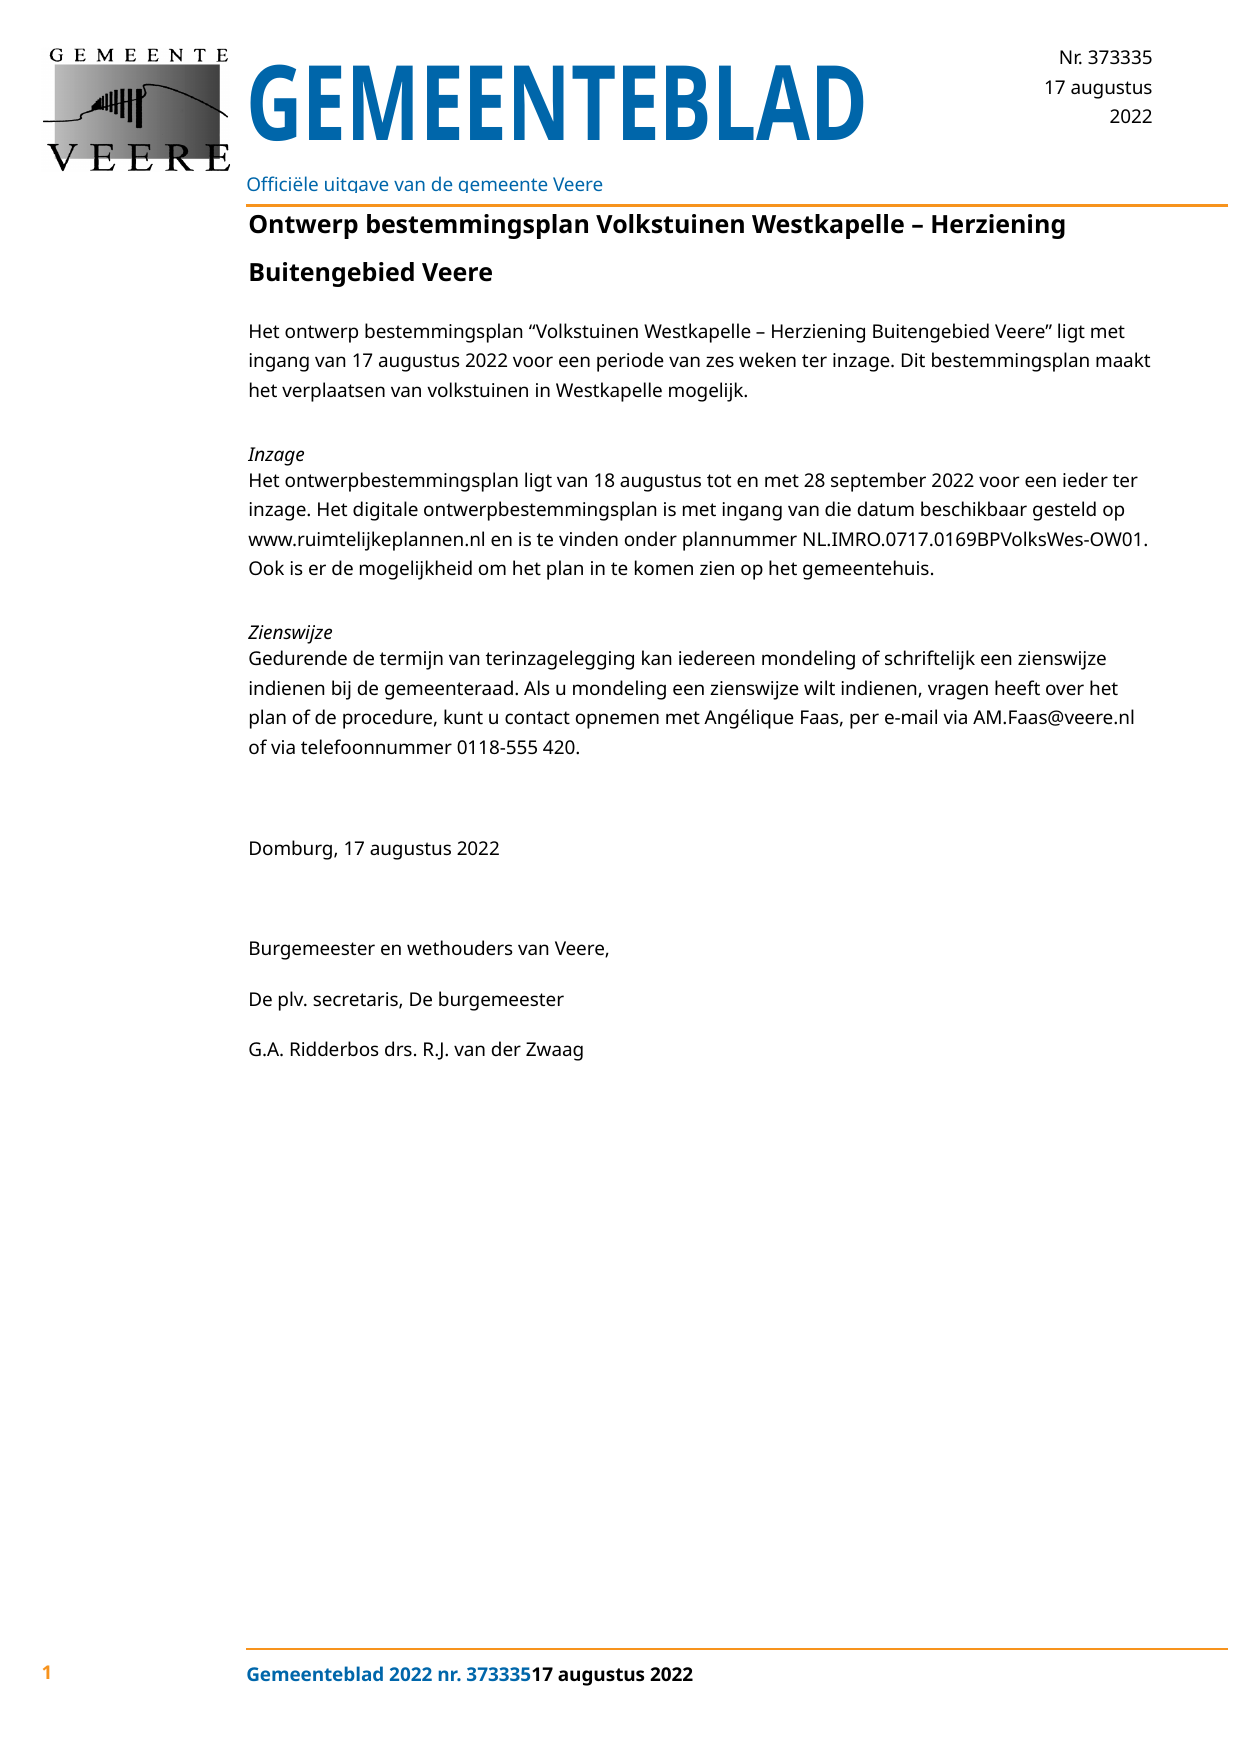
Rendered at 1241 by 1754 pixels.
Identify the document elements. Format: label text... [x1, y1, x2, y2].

text Het ontwerp bestemmingsplan “Volkstuinen Westkapelle – Herziening Buitengebied Veere” ligt met ingang van 17 augustus 2022 voor een periode van zes weken ter inzage. Dit bestemmingsplan maakt het verplaatsen van volkstuinen in Westkapelle mogelijk. [248, 318, 1152, 403]
text Domburg, 17 augustus 2022 [248, 835, 1152, 861]
text De plv. secretaris, De burgemeester [248, 986, 1152, 1012]
text Inzage [248, 441, 1152, 467]
text Het ontwerpbestemmingsplan ligt van 18 augustus tot en met 28 september 2022 voor een ieder ter inzage. Het digitale ontwerpbestemmingsplan is met ingang van die datum beschikbaar gesteld op www.ruimtelijkeplannen.nl en is te vinden onder plannummer NL.IMRO.0717.0169BPVolksWes-OW01. Ook is er de mogelijkheid om het plan in te komen zien op het gemeentehuis. [248, 467, 1152, 581]
text Ontwerp bestemmingsplan Volkstuinen Westkapelle – Herziening Buitengebied Veere [248, 207, 1152, 288]
picture [41, 47, 231, 172]
text Gedurende de termijn van terinzagelegging kan iedereen mondeling of schriftelijk een zienswijze indienen bij de gemeenteraad. Als u mondeling een zienswijze wilt indienen, vragen heeft over het plan of de procedure, kunt u contact opnemen met Angélique Faas, per e-mail via AM.Faas@veere.nl of via telefoonnummer 0118-555 420. [248, 645, 1152, 760]
text Burgemeester en wethouders van Veere, [248, 936, 1152, 961]
text Zienswijze [248, 619, 1152, 645]
text G.A. Ridderbos drs. R.J. van der Zwaag [248, 1036, 1152, 1062]
